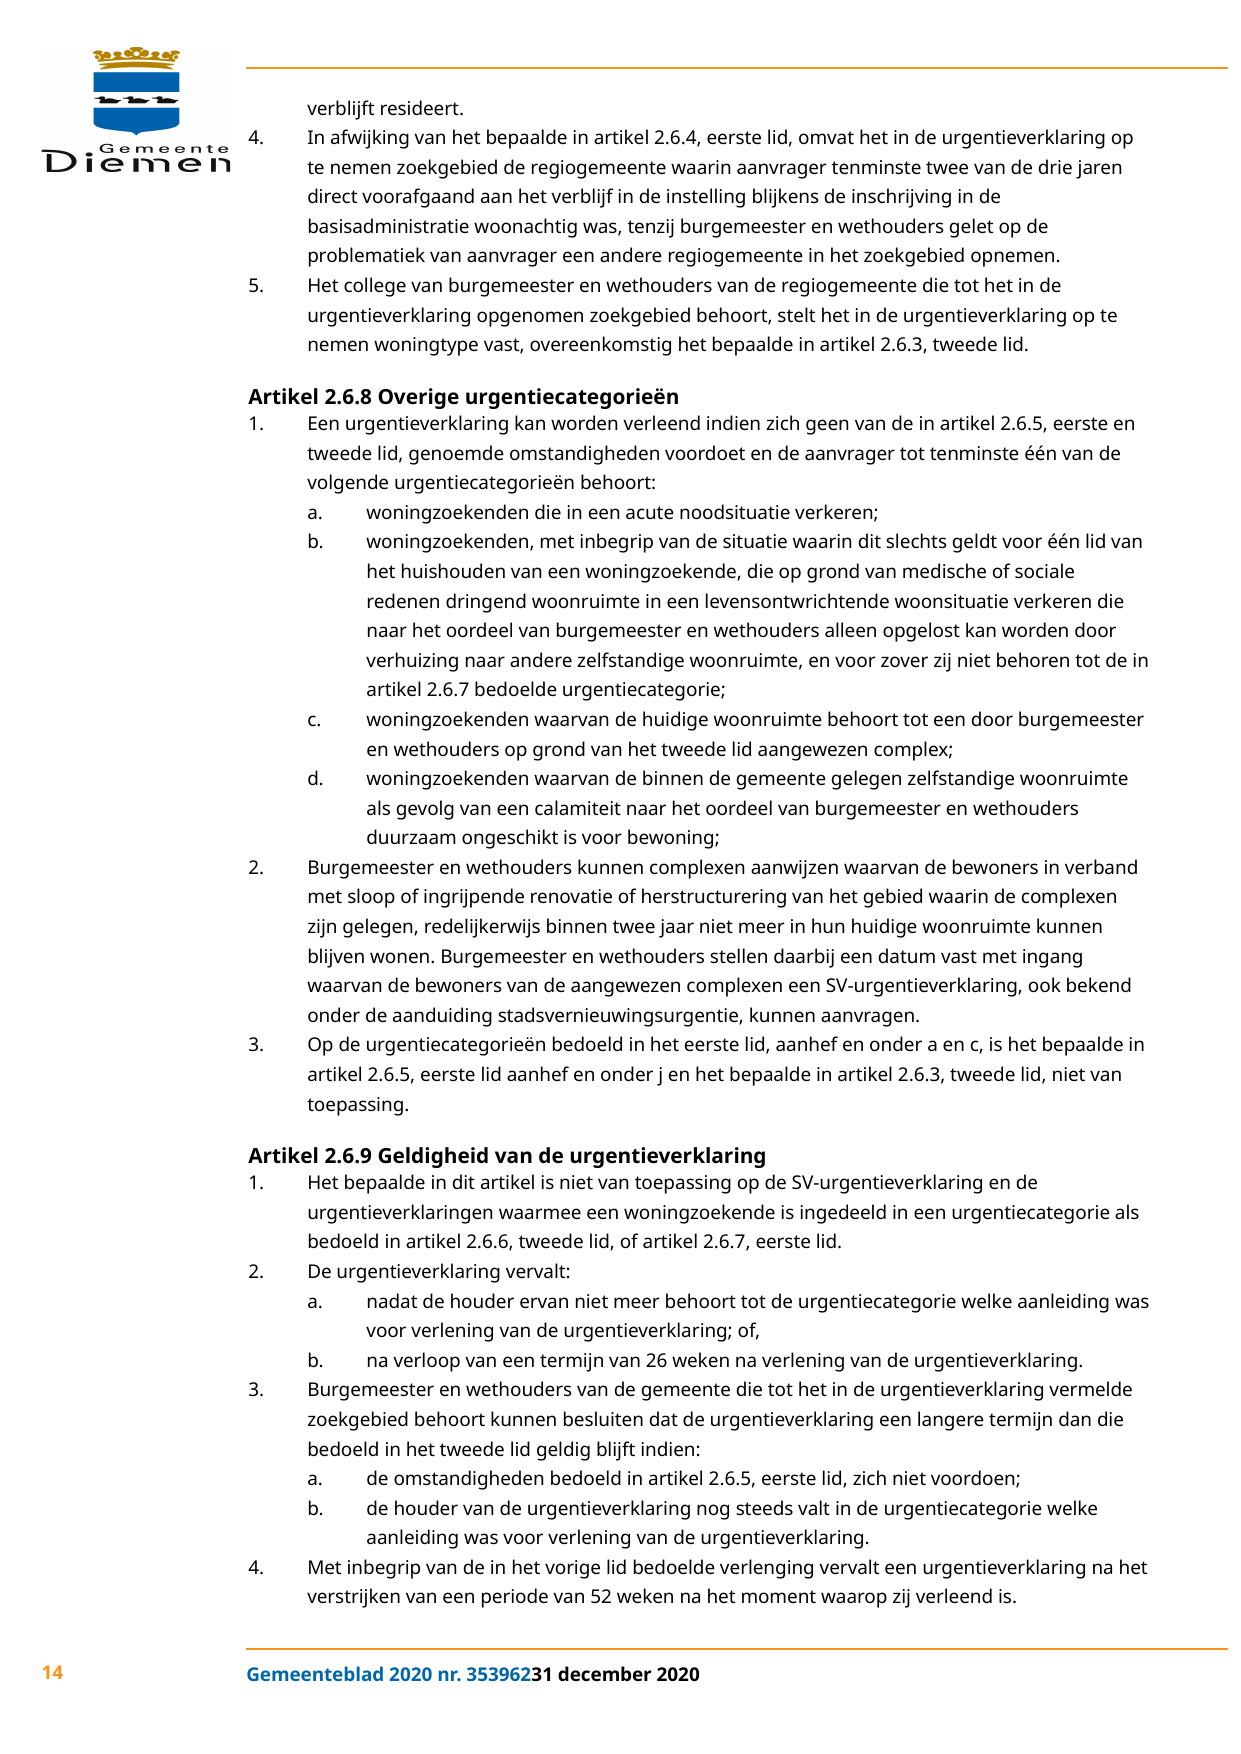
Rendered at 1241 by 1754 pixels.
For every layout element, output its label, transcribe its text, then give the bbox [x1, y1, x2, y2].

list Het college van burgemeester en wethouders van de regiogemeente die tot het in de urgentieverklaring opgenomen zoekgebied behoort, stelt het in de urgentieverklaring op te nemen woningtype vast, overeenkomstig het bepaalde in artikel 2.6.3, tweede lid. [248, 272, 1152, 357]
list Het bepaalde in dit artikel is niet van toepassing op de SV-urgentieverklaring en de urgentieverklaringen waarmee een woningzoekende is ingedeeld in een urgentiecategorie als bedoeld in artikel 2.6.6, tweede lid, of artikel 2.6.7, eerste lid. [248, 1169, 1152, 1254]
list Een urgentieverklaring kan worden verleend indien zich geen van de in artikel 2.6.5, eerste en tweede lid, genoemde omstandigheden voordoet en de aanvrager tot tenminste één van de volgende urgentiecategorieën behoort: [248, 410, 1152, 495]
list woningzoekenden waarvan de binnen de gemeente gelegen zelfstandige woonruimte als gevolg van een calamiteit naar het oordeel van burgemeester en wethouders duurzaam ongeschikt is voor bewoning; [307, 765, 1152, 850]
list na verloop van een termijn van 26 weken na verlening van de urgentieverklaring. [307, 1347, 1152, 1373]
list woningzoekenden die in een acute noodsituatie verkeren; [307, 499, 1152, 525]
list woningzoekenden, met inbegrip van de situatie waarin dit slechts geldt voor één lid van het huishouden van een woningzoekende, die op grond van medische of sociale redenen dringend woonruimte in een levensontwrichtende woonsituatie verkeren die naar het oordeel van burgemeester en wethouders alleen opgelost kan worden door verhuizing naar andere zelfstandige woonruimte, en voor zover zij niet behoren tot de in artikel 2.6.7 bedoelde urgentiecategorie; [307, 529, 1152, 702]
list verblijft resideert. [248, 95, 1152, 121]
list Met inbegrip van de in het vorige lid bedoelde verlenging vervalt een urgentieverklaring na het verstrijken van een periode van 52 weken na het moment waarop zij verleend is. [248, 1554, 1152, 1609]
picture [41, 47, 231, 172]
list nadat de houder ervan niet meer behoort tot de urgentiecategorie welke aanleiding was voor verlening van de urgentieverklaring; of, [307, 1288, 1152, 1343]
list de omstandigheden bedoeld in artikel 2.6.5, eerste lid, zich niet voordoen; [307, 1465, 1152, 1491]
list De urgentieverklaring vervalt: [248, 1258, 1152, 1284]
text Artikel 2.6.9 Geldigheid van de urgentieverklaring [248, 1141, 1152, 1169]
list In afwijking van het bepaalde in artikel 2.6.4, eerste lid, omvat het in de urgentieverklaring op te nemen zoekgebied de regiogemeente waarin aanvrager tenminste twee van de drie jaren direct voorafgaand aan het verblijf in de instelling blijkens de inschrijving in de basisadministratie woonachtig was, tenzij burgemeester en wethouders gelet op de problematiek van aanvrager een andere regiogemeente in het zoekgebied opnemen. [248, 124, 1152, 268]
text Artikel 2.6.8 Overige urgentiecategorieën [248, 382, 1152, 410]
list woningzoekenden waarvan de huidige woonruimte behoort tot een door burgemeester en wethouders op grond van het tweede lid aangewezen complex; [307, 706, 1152, 761]
list Burgemeester en wethouders van de gemeente die tot het in de urgentieverklaring vermelde zoekgebied behoort kunnen besluiten dat de urgentieverklaring een langere termijn dan die bedoeld in het tweede lid geldig blijft indien: [248, 1377, 1152, 1462]
list Op de urgentiecategorieën bedoeld in het eerste lid, aanhef en onder a en c, is het bepaalde in artikel 2.6.5, eerste lid aanhef en onder j en het bepaalde in artikel 2.6.3, tweede lid, niet van toepassing. [248, 1032, 1152, 1116]
list Burgemeester en wethouders kunnen complexen aanwijzen waarvan de bewoners in verband met sloop of ingrijpende renovatie of herstructurering van het gebied waarin de complexen zijn gelegen, redelijkerwijs binnen twee jaar niet meer in hun huidige woonruimte kunnen blijven wonen. Burgemeester en wethouders stellen daarbij een datum vast met ingang waarvan de bewoners van de aangewezen complexen een SV-urgentieverklaring, ook bekend onder de aanduiding stadsvernieuwingsurgentie, kunnen aanvragen. [248, 854, 1152, 1028]
list de houder van de urgentieverklaring nog steeds valt in de urgentiecategorie welke aanleiding was voor verlening van de urgentieverklaring. [307, 1495, 1152, 1550]
